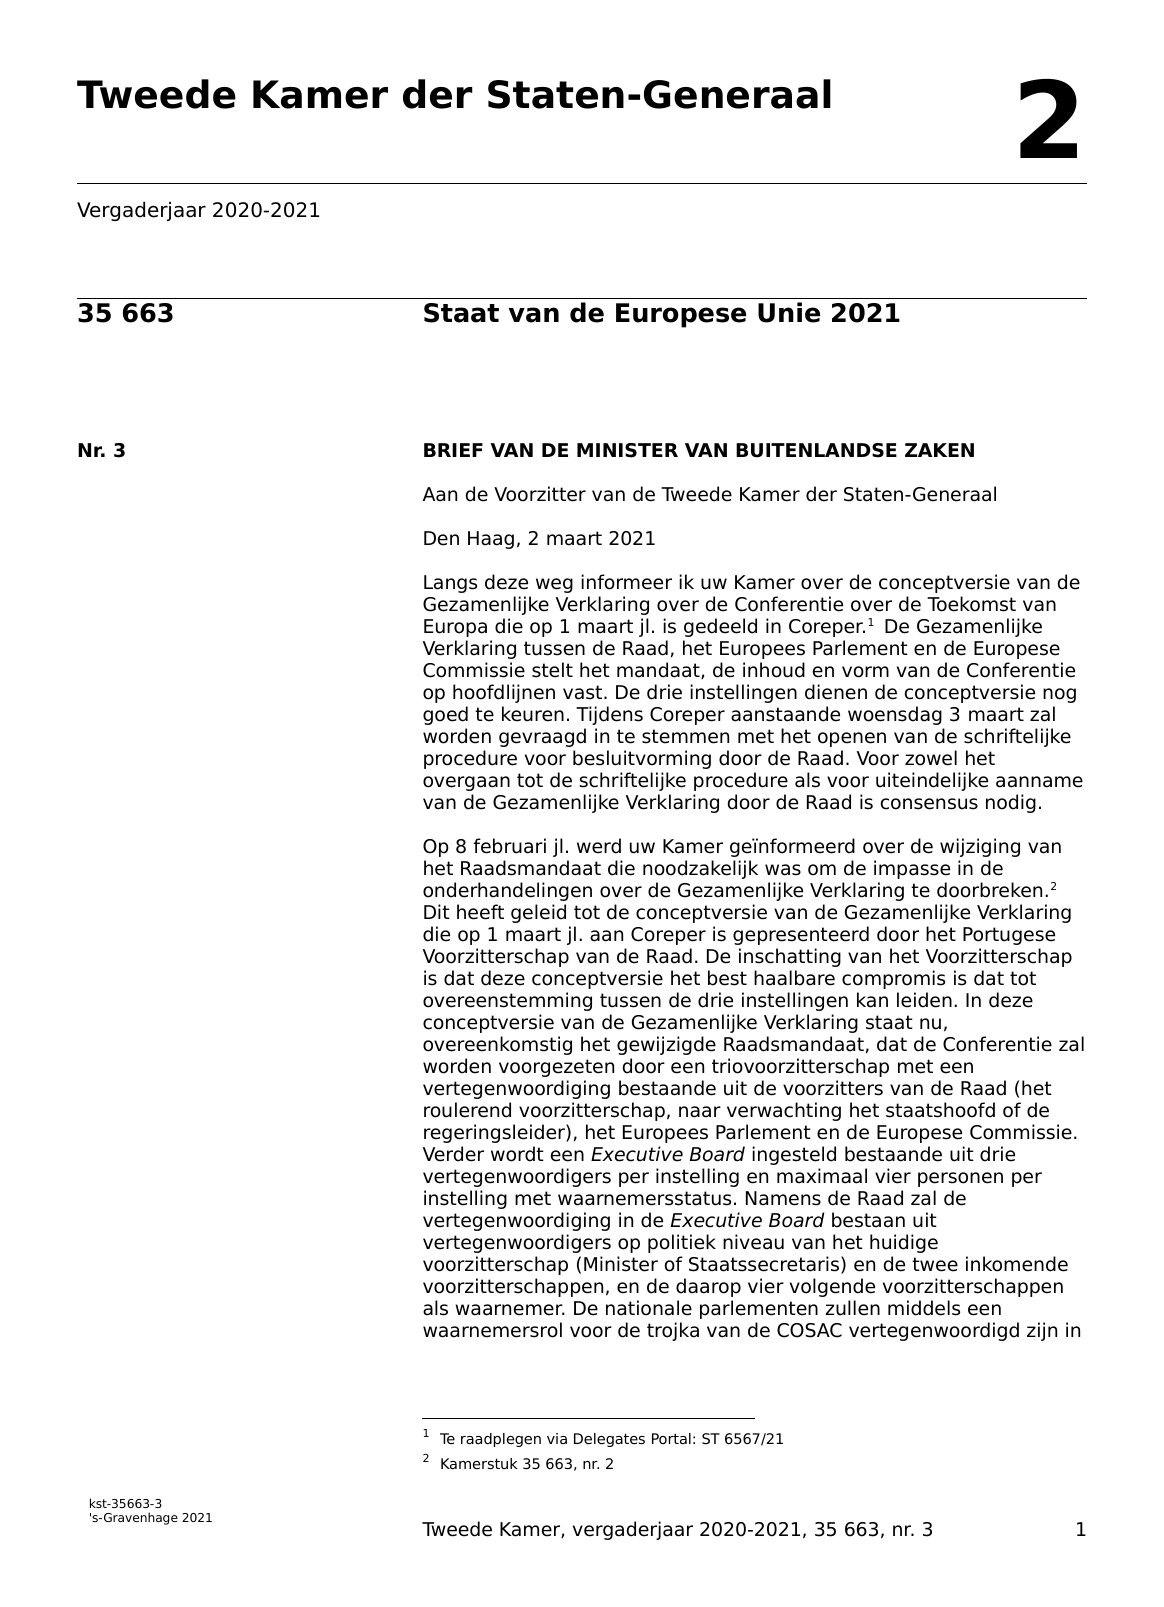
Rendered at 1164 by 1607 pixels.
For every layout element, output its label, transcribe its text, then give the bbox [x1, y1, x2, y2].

text Kamerstuk 35 663, nr. 2 [422, 1452, 1087, 1474]
text kst-35663-3 [88, 1497, 323, 1511]
subtitle 35 663 Staat van de Europese Unie 2021 [77, 299, 1087, 329]
text Den Haag, 2 maart 2021 [422, 528, 1087, 550]
subtitle Nr. 3 BRIEF VAN DE MINISTER VAN BUITENLANDSE ZAKEN [77, 440, 1087, 462]
text 's-Gravenhage 2021 [88, 1511, 323, 1525]
text Te raadplegen via Delegates Portal: ST 6567/21 [422, 1427, 1087, 1449]
text Op 8 februari jl. werd uw Kamer geïnformeerd over de wijziging van het Raadsmandaat die noodzakelijk was om de impasse in de onderhandelingen over de Gezamenlijke Verklaring te doorbreken. Dit heeft geleid tot de conceptversie van de Gezamenlijke Verklaring die op 1 maart jl. aan Coreper is gepresenteerd door het Portugese Voorzitterschap van de Raad. De inschatting van het Voorzitterschap is dat deze conceptversie het best haalbare compromis is dat tot overeenstemming tussen de drie instellingen kan leiden. In deze conceptversie van de Gezamenlijke Verklaring staat nu, overeenkomstig het gewijzigde Raadsmandaat, dat de Conferentie zal worden voorgezeten door een triovoorzitterschap met een vertegenwoordiging bestaande uit de voorzitters van de Raad (het roulerend voorzitterschap, naar verwachting het staatshoofd of de regeringsleider), het Europees Parlement en de Europese Commissie. Verder wordt een Executive Board ingesteld bestaande uit drie vertegenwoordigers per instelling en maximaal vier personen per instelling met waarnemersstatus. Namens de Raad zal de vertegenwoordiging in de Executive Board bestaan uit vertegenwoordigers op politiek niveau van het huidige voorzitterschap (Minister of Staatssecretaris) en de twee inkomende voorzitterschappen, en de daarop vier volgende voorzitterschappen als waarnemer. De nationale parlementen zullen middels een waarnemersrol voor de trojka van de COSAC vertegenwoordigd zijn in [422, 836, 1087, 1342]
text Langs deze weg informeer ik uw Kamer over de conceptversie van de Gezamenlijke Verklaring over de Conferentie over de Toekomst van Europa die op 1 maart jl. is gedeeld in Coreper. De Gezamenlijke Verklaring tussen de Raad, het Europees Parlement en de Europese Commissie stelt het mandaat, de inhoud en vorm van de Conferentie op hoofdlijnen vast. De drie instellingen dienen de conceptversie nog goed te keuren. Tijdens Coreper aanstaande woensdag 3 maart zal worden gevraagd in te stemmen met het openen van de schriftelijke procedure voor besluitvorming door de Raad. Voor zowel het overgaan tot de schriftelijke procedure als voor uiteindelijke aanname van de Gezamenlijke Verklaring door de Raad is consensus nodig. [422, 572, 1087, 814]
table_header Tweede Kamer der Staten-Generaal [77, 59, 886, 183]
table_cell Vergaderjaar 2020-2021 [77, 184, 1087, 298]
table_header 2 [886, 59, 1087, 183]
text Aan de Voorzitter van de Tweede Kamer der Staten-Generaal [422, 484, 1087, 506]
